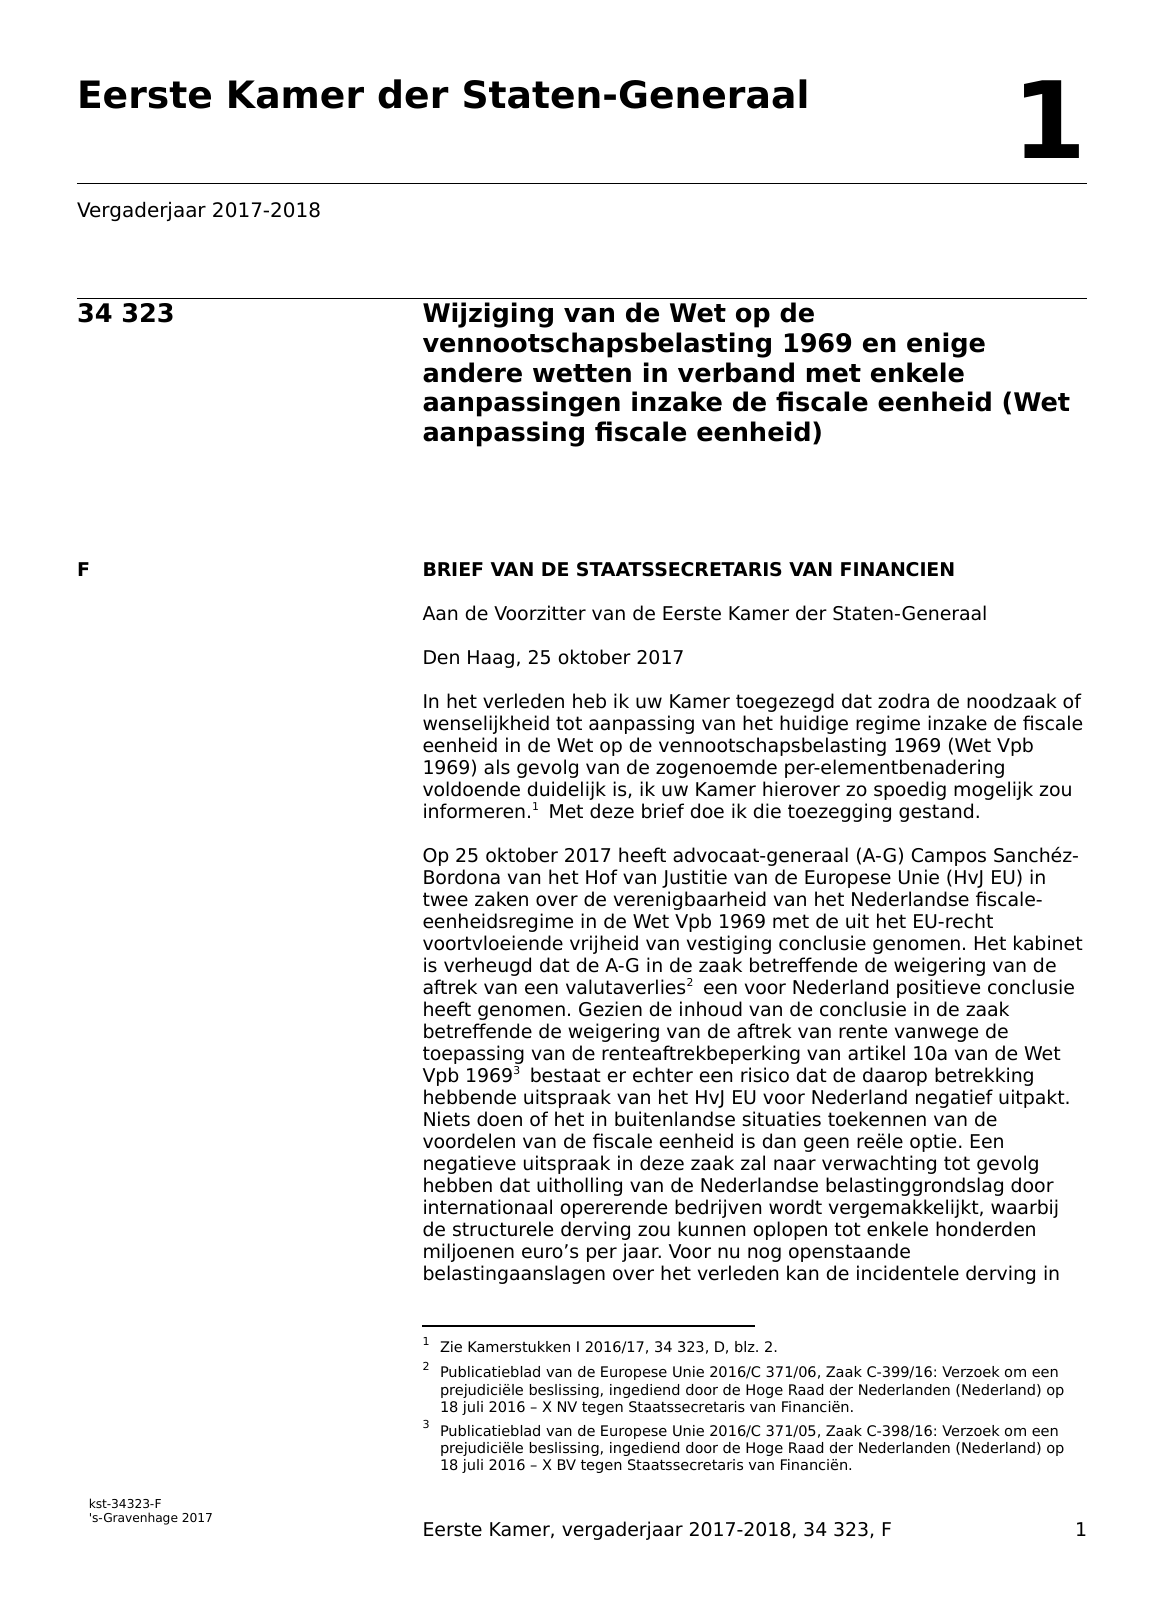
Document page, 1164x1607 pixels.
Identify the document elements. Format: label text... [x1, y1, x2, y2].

subtitle 34 323 Wijziging van de Wet op de vennootschapsbelasting 1969 en enige andere wetten in verband met enkele aanpassingen inzake de fiscale eenheid (Wet aanpassing fiscale eenheid) [77, 299, 1087, 447]
text Op 25 oktober 2017 heeft advocaat-generaal (A-G) Campos Sanchéz-Bordona van het Hof van Justitie van de Europese Unie (HvJ EU) in twee zaken over de verenigbaarheid van het Nederlandse fiscale-eenheidsregime in de Wet Vpb 1969 met de uit het EU-recht voortvloeiende vrijheid van vestiging conclusie genomen. Het kabinet is verheugd dat de A-G in de zaak betreffende de weigering van de aftrek van een valutaverlies een voor Nederland positieve conclusie heeft genomen. Gezien de inhoud van de conclusie in de zaak betreffende de weigering van de aftrek van rente vanwege de toepassing van de renteaftrekbeperking van artikel 10a van de Wet Vpb 1969 bestaat er echter een risico dat de daarop betrekking hebbende uitspraak van het HvJ EU voor Nederland negatief uitpakt. Niets doen of het in buitenlandse situaties toekennen van de voordelen van de fiscale eenheid is dan geen reële optie. Een negatieve uitspraak in deze zaak zal naar verwachting tot gevolg hebben dat uitholling van de Nederlandse belastinggrondslag door internationaal opererende bedrijven wordt vergemakkelijkt, waarbij de structurele derving zou kunnen oplopen tot enkele honderden miljoenen euro’s per jaar. Voor nu nog openstaande belastingaanslagen over het verleden kan de incidentele derving in [422, 845, 1087, 1284]
text Den Haag, 25 oktober 2017 [422, 647, 1087, 669]
text Aan de Voorzitter van de Eerste Kamer der Staten-Generaal [422, 603, 1087, 624]
text Publicatieblad van de Europese Unie 2016/C 371/05, Zaak C-398/16: Verzoek om een prejudiciële beslissing, ingediend door de Hoge Raad der Nederlanden (Nederland) op 18 juli 2016 – X BV tegen Staatssecretaris van Financiën. [422, 1418, 1087, 1474]
text kst-34323-F [88, 1497, 323, 1511]
text Zie Kamerstukken I 2016/17, 34 323, D, blz. 2. [422, 1335, 1087, 1357]
table_header Eerste Kamer der Staten-Generaal [77, 59, 886, 183]
subtitle F BRIEF VAN DE STAATSSECRETARIS VAN FINANCIEN [77, 558, 1087, 580]
text In het verleden heb ik uw Kamer toegezegd dat zodra de noodzaak of wenselijkheid tot aanpassing van het huidige regime inzake de fiscale eenheid in de Wet op de vennootschapsbelasting 1969 (Wet Vpb 1969) als gevolg van de zogenoemde per-elementbenadering voldoende duidelijk is, ik uw Kamer hierover zo spoedig mogelijk zou informeren. Met deze brief doe ik die toezegging gestand. [422, 691, 1087, 823]
table_cell Vergaderjaar 2017-2018 [77, 184, 1087, 298]
table_header 1 [886, 59, 1087, 183]
text Publicatieblad van de Europese Unie 2016/C 371/06, Zaak C-399/16: Verzoek om een prejudiciële beslissing, ingediend door de Hoge Raad der Nederlanden (Nederland) op 18 juli 2016 – X NV tegen Staatssecretaris van Financiën. [422, 1360, 1087, 1416]
text 's-Gravenhage 2017 [88, 1511, 323, 1525]
